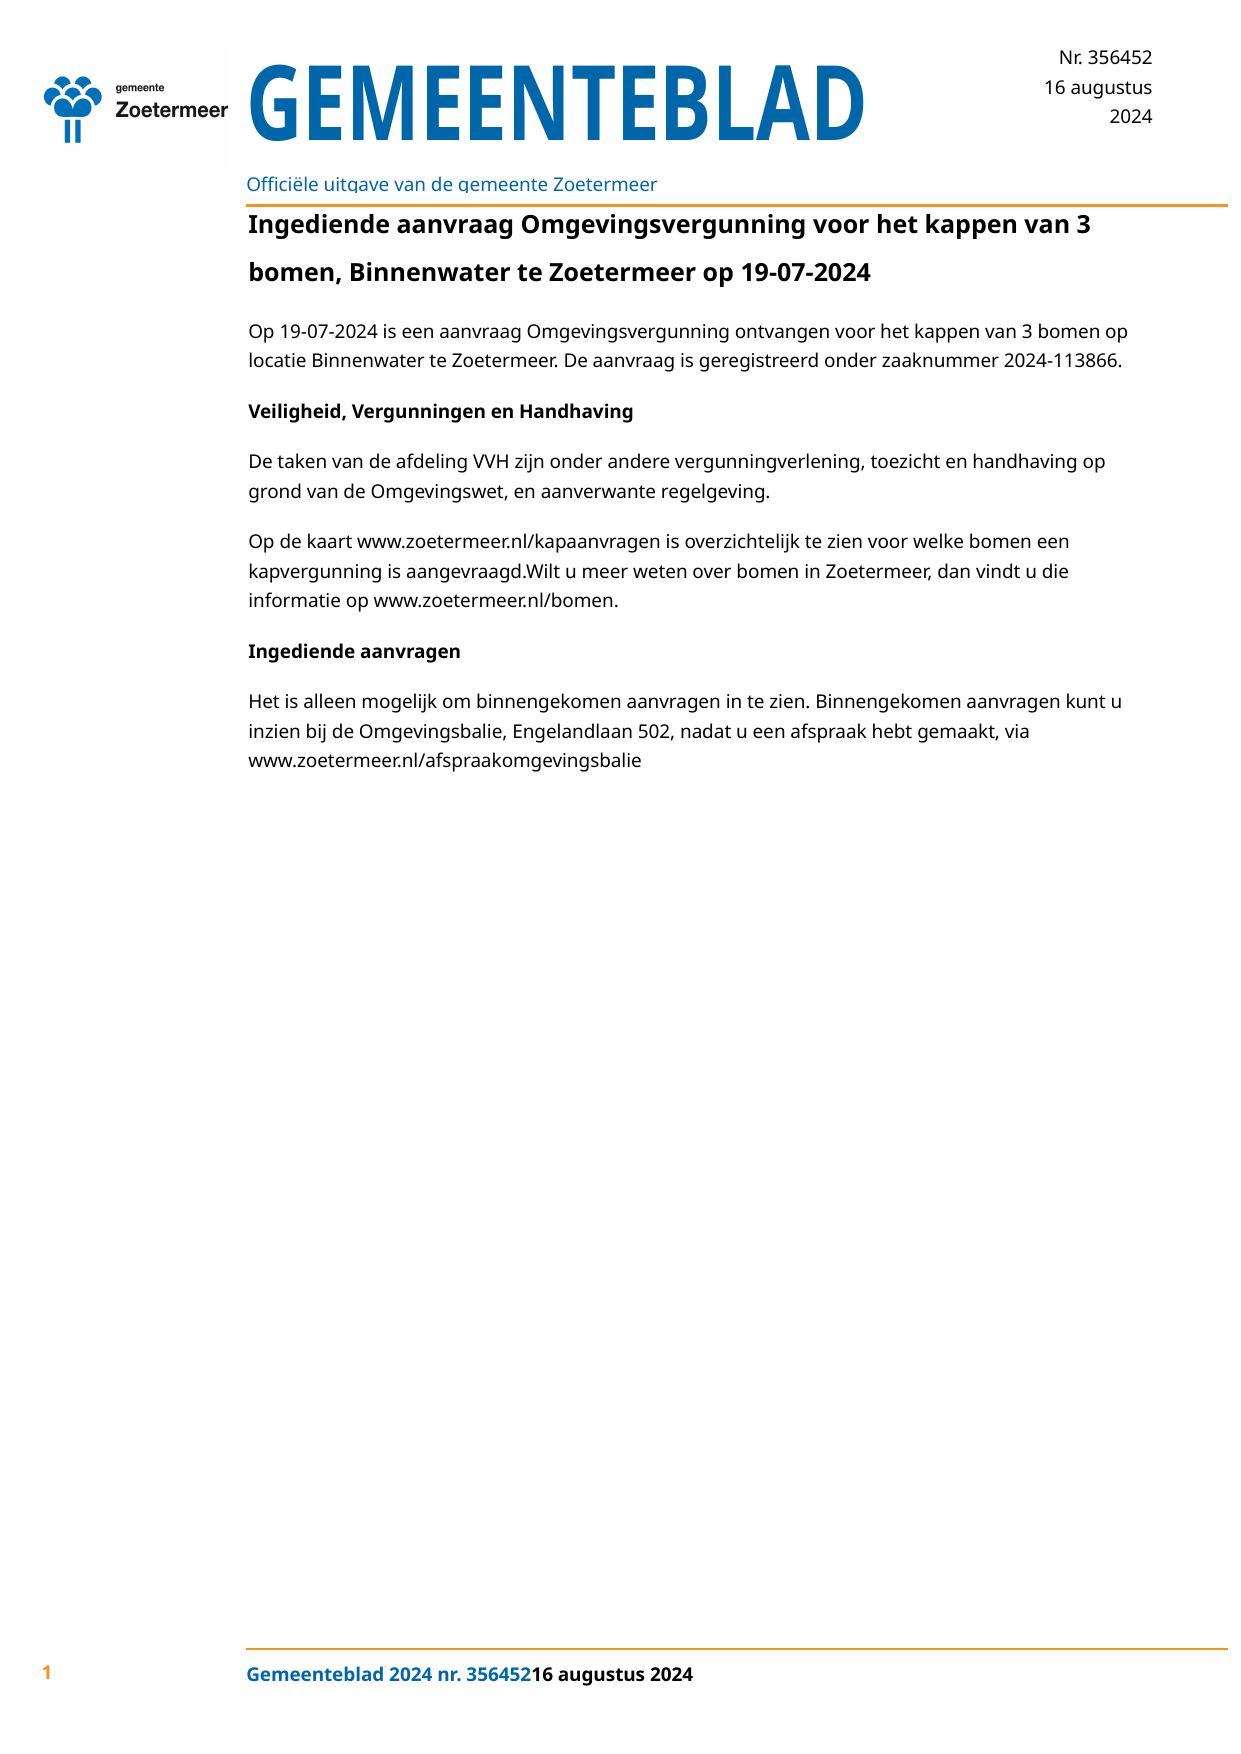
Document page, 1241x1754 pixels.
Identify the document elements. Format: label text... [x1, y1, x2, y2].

text Ingediende aanvragen [248, 638, 1152, 664]
text Ingediende aanvraag Omgevingsvergunning voor het kappen van 3 bomen, Binnenwater te Zoetermeer op 19-07-2024 [248, 207, 1152, 288]
text De taken van de afdeling VVH zijn onder andere vergunningverlening, toezicht en handhaving op grond van de Omgevingswet, en aanverwante regelgeving. [248, 448, 1152, 504]
text Op de kaart www.zoetermeer.nl/kapaanvragen is overzichtelijk te zien voor welke bomen een kapvergunning is aangevraagd.Wilt u meer weten over bomen in Zoetermeer, dan vindt u die informatie op www.zoetermeer.nl/bomen. [248, 528, 1152, 613]
text Op 19-07-2024 is een aanvraag Omgevingsvergunning ontvangen voor het kappen van 3 bomen op locatie Binnenwater te Zoetermeer. De aanvraag is geregistreerd onder zaaknummer 2024-113866. [248, 318, 1152, 373]
text Het is alleen mogelijk om binnengekomen aanvragen in te zien. Binnengekomen aanvragen kunt u inzien bij de Omgevingsbalie, Engelandlaan 502, nadat u een afspraak hebt gemaakt, via www.zoetermeer.nl/afspraakomgevingsbalie [248, 688, 1152, 773]
text Veiligheid, Vergunningen en Handhaving [248, 398, 1152, 424]
picture [41, 47, 231, 172]
